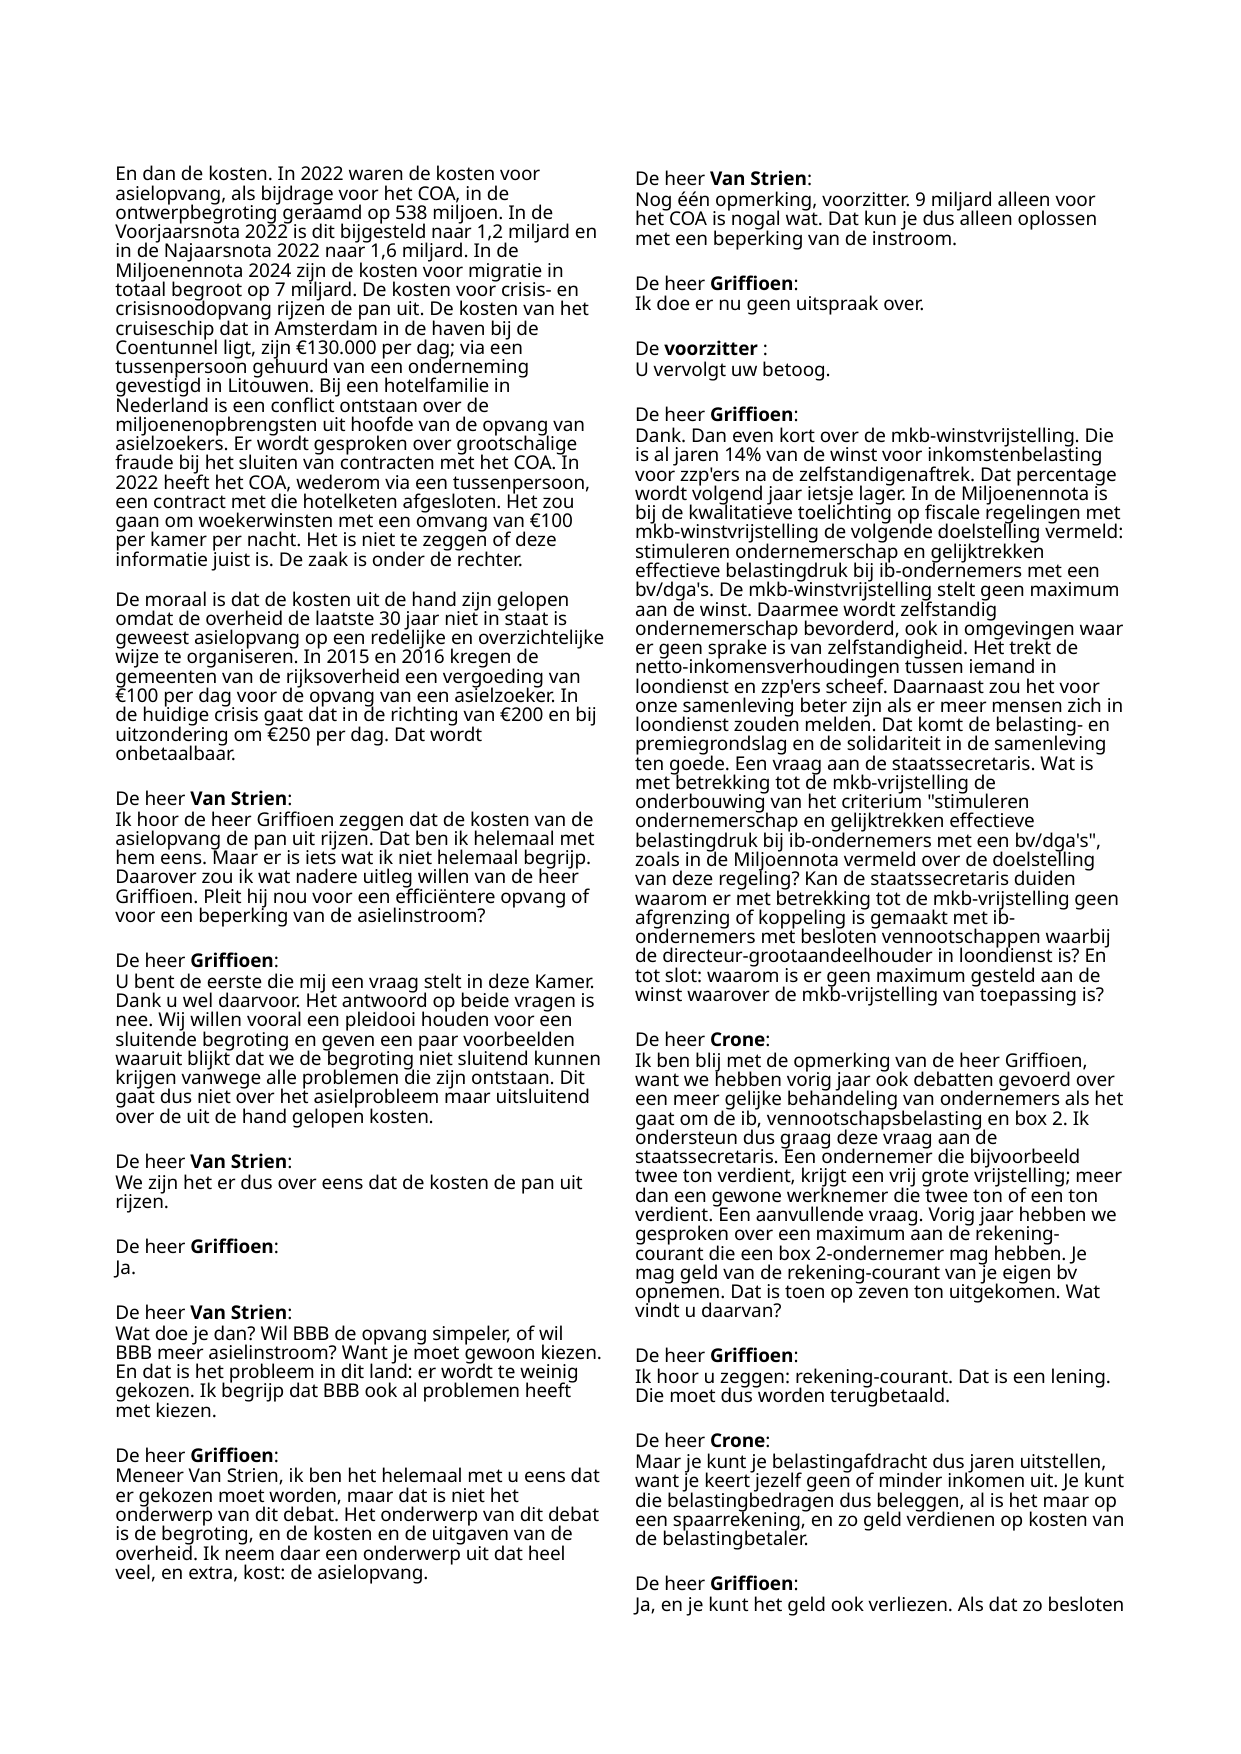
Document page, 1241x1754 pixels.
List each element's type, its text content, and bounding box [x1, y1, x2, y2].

text Ik hoor u zeggen: rekening-courant. Dat is een lening. Die moet dus worden terugbetaald. [635, 1368, 1125, 1407]
text Nog één opmerking, voorzitter. 9 miljard alleen voor het COA is nogal wat. Dat kun je dus alleen oplossen met een beperking van de instroom. [635, 191, 1125, 249]
text De heer Crone: [635, 1026, 1125, 1052]
text We zijn het er dus over eens dat de kosten de pan uit rijzen. [115, 1174, 605, 1212]
text Ik ben blij met de opmerking van de heer Griffioen, want we hebben vorig jaar ook debatten gevoerd over een meer gelijke behandeling van ondernemers als het gaat om de ib, vennootschapsbelasting en box 2. Ik ondersteun dus graag deze vraag aan de staatssecretaris. Een ondernemer die bijvoorbeeld twee ton verdient, krijgt een vrij grote vrijstelling; meer dan een gewone werknemer die twee ton of een ton verdient. Een aanvullende vraag. Vorig jaar hebben we gesproken over een maximum aan de rekening-courant die een box 2-ondernemer mag hebben. Je mag geld van de rekening-courant van je eigen bv opnemen. Dat is toen op zeven ton uitgekomen. Wat vindt u daarvan? [635, 1052, 1125, 1322]
text De heer Van Strien: [115, 1299, 605, 1324]
text De moraal is dat de kosten uit de hand zijn gelopen omdat de overheid de laatste 30 jaar niet in staat is geweest asielopvang op een redelijke en overzichtelijke wijze te organiseren. In 2015 en 2016 kregen de gemeenten van de rijksoverheid een vergoeding van €100 per dag voor de opvang van een asielzoeker. In de huidige crisis gaat dat in de richting van €200 en bij uitzondering om €250 per dag. Dat wordt onbetaalbaar. [115, 591, 605, 764]
text Meneer Van Strien, ik ben het helemaal met u eens dat er gekozen moet worden, maar dat is niet het onderwerp van dit debat. Het onderwerp van dit debat is de begroting, en de kosten en de uitgaven van de overheid. Ik neem daar een onderwerp uit dat heel veel, en extra, kost: de asielopvang. [115, 1467, 605, 1583]
text Wat doe je dan? Wil BBB de opvang simpeler, of wil BBB meer asielinstroom? Want je moet gewoon kiezen. En dat is het probleem in dit land: er wordt te weinig gekozen. Ik begrijp dat BBB ook al problemen heeft met kiezen. [115, 1324, 605, 1421]
text De heer Griffioen: [115, 1233, 605, 1259]
text En dan de kosten. In 2022 waren de kosten voor asielopvang, als bijdrage voor het COA, in de ontwerpbegroting geraamd op 538 miljoen. In de Voorjaarsnota 2022 is dit bijgesteld naar 1,2 miljard en in de Najaarsnota 2022 naar 1,6 miljard. In de Miljoenennota 2024 zijn de kosten voor migratie in totaal begroot op 7 miljard. De kosten voor crisis- en crisisnoodopvang rijzen de pan uit. De kosten van het cruiseschip dat in Amsterdam in de haven bij de Coentunnel ligt, zijn €130.000 per dag; via een tussenpersoon gehuurd van een onderneming gevestigd in Litouwen. Bij een hotelfamilie in Nederland is een conflict ontstaan over de miljoenenopbrengsten uit hoofde van de opvang van asielzoekers. Er wordt gesproken over grootschalige fraude bij het sluiten van contracten met het COA. In 2022 heeft het COA, wederom via een tussenpersoon, een contract met die hotelketen afgesloten. Het zou gaan om woekerwinsten met een omvang van €100 per kamer per nacht. Het is niet te zeggen of deze informatie juist is. De zaak is onder de rechter. [115, 165, 605, 570]
text U vervolgt uw betoog. [635, 361, 1125, 381]
text De heer Griffioen: [635, 1570, 1125, 1596]
text De heer Griffioen: [635, 401, 1125, 427]
text De heer Griffioen: [635, 270, 1125, 295]
text Maar je kunt je belastingafdracht dus jaren uitstellen, want je keert jezelf geen of minder inkomen uit. Je kunt die belastingbedragen dus beleggen, al is het maar op een spaarrekening, en zo geld verdienen op kosten van de belastingbetaler. [635, 1453, 1125, 1549]
text De heer Crone: [635, 1427, 1125, 1453]
text Ik hoor de heer Griffioen zeggen dat de kosten van de asielopvang de pan uit rijzen. Dat ben ik helemaal met hem eens. Maar er is iets wat ik niet helemaal begrijp. Daarover zou ik wat nadere uitleg willen van de heer Griffioen. Pleit hij nou voor een efficiëntere opvang of voor een beperking van de asielinstroom? [115, 811, 605, 926]
text De heer Griffioen: [115, 1442, 605, 1467]
text Ja, en je kunt het geld ook verliezen. Als dat zo besloten [635, 1596, 1125, 1615]
text Ja. [115, 1259, 605, 1278]
text Dank. Dan even kort over de mkb-winstvrijstelling. Die is al jaren 14% van de winst voor inkomstenbelasting voor zzp'ers na de zelfstandigenaftrek. Dat percentage wordt volgend jaar ietsje lager. In de Miljoenennota is bij de kwalitatieve toelichting op fiscale regelingen met mkb-winstvrijstelling de volgende doelstelling vermeld: stimuleren ondernemerschap en gelijktrekken effectieve belastingdruk bij ib-ondernemers met een bv/dga's. De mkb-winstvrijstelling stelt geen maximum aan de winst. Daarmee wordt zelfstandig ondernemerschap bevorderd, ook in omgevingen waar er geen sprake is van zelfstandigheid. Het trekt de netto-inkomensverhoudingen tussen iemand in loondienst en zzp'ers scheef. Daarnaast zou het voor onze samenleving beter zijn als er meer mensen zich in loondienst zouden melden. Dat komt de belasting- en premiegrondslag en de solidariteit in de samenleving ten goede. Een vraag aan de staatssecretaris. Wat is met betrekking tot de mkb-vrijstelling de onderbouwing van het criterium "stimuleren ondernemerschap en gelijktrekken effectieve belastingdruk bij ib-ondernemers met een bv/dga's", zoals in de Miljoennota vermeld over de doelstelling van deze regeling? Kan de staatssecretaris duiden waarom er met betrekking tot de mkb-vrijstelling geen afgrenzing of koppeling is gemaakt met ib-ondernemers met besloten vennootschappen waarbij de directeur-grootaandeelhouder in loondienst is? En tot slot: waarom is er geen maximum gesteld aan de winst waarover de mkb-vrijstelling van toepassing is? [635, 427, 1125, 1005]
text Ik doe er nu geen uitspraak over. [635, 295, 1125, 315]
text De voorzitter : [635, 336, 1125, 361]
text De heer Van Strien: [115, 785, 605, 811]
text U bent de eerste die mij een vraag stelt in deze Kamer. Dank u wel daarvoor. Het antwoord op beide vragen is nee. Wij willen vooral een pleidooi houden voor een sluitende begroting en geven een paar voorbeelden waaruit blijkt dat we de begroting niet sluitend kunnen krijgen vanwege alle problemen die zijn ontstaan. Dit gaat dus niet over het asielprobleem maar uitsluitend over de uit de hand gelopen kosten. [115, 973, 605, 1127]
text De heer Van Strien: [115, 1148, 605, 1174]
text De heer Griffioen: [115, 947, 605, 973]
text De heer Van Strien: [635, 165, 1125, 191]
text De heer Griffioen: [635, 1342, 1125, 1368]
